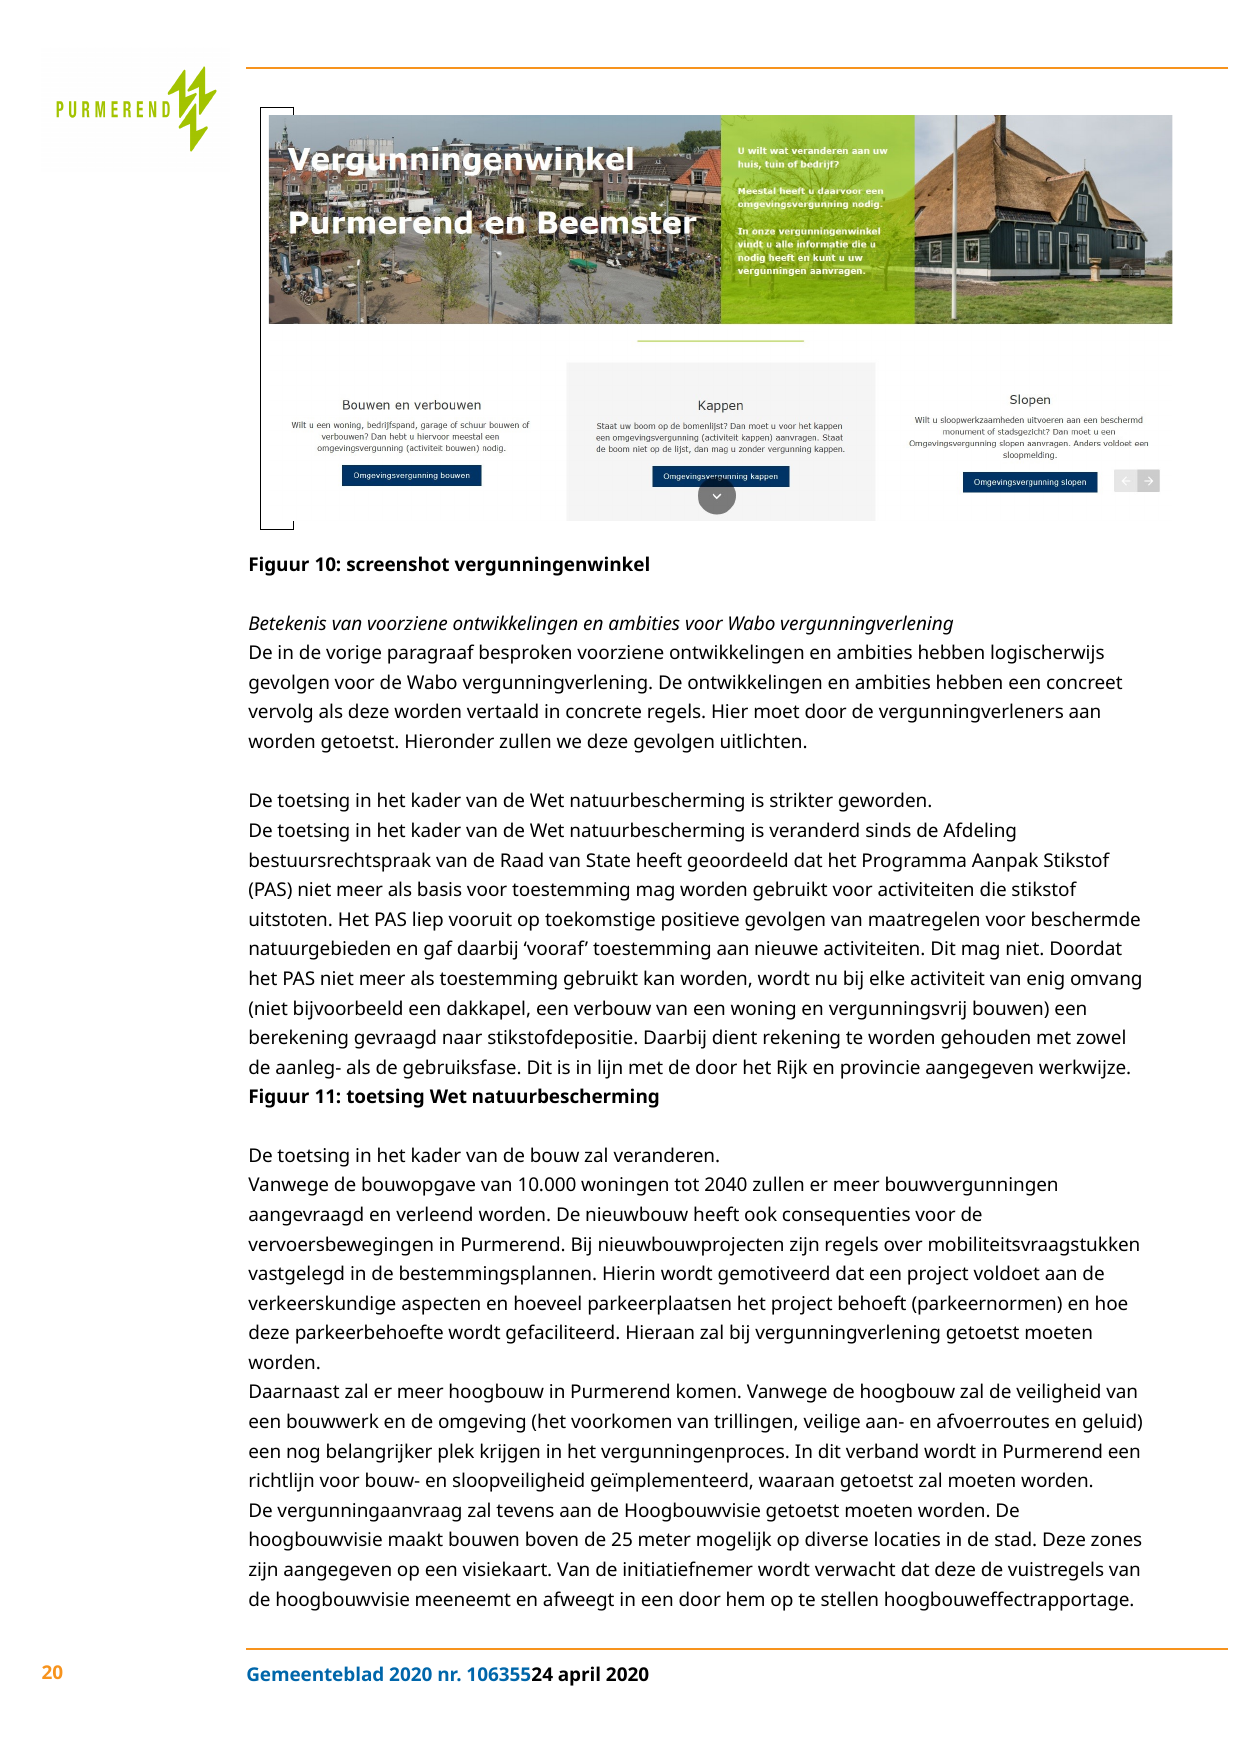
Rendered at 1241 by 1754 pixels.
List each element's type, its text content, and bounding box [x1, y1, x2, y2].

text Figuur 11: toetsing Wet natuurbescherming [248, 1083, 1152, 1108]
text Betekenis van voorziene ontwikkelingen en ambities voor Wabo vergunningverlening [248, 610, 1152, 636]
text Figuur 10: screenshot vergunningenwinkel [248, 551, 1152, 577]
text De toetsing in het kader van de Wet natuurbescherming is strikter geworden. [248, 787, 1152, 813]
text De in de vorige paragraaf besproken voorziene ontwikkelingen en ambities hebben logischerwijs gevolgen voor de Wabo vergunningverlening. De ontwikkelingen en ambities hebben een concreet vervolg als deze worden vertaald in concrete regels. Hier moet door de vergunningverleners aan worden getoetst. Hieronder zullen we deze gevolgen uitlichten. [248, 639, 1152, 754]
table_header Vanwege de bouwopgave van 10.000 woningen tot 2040 zullen er meer bouwvergunningen aangevraagd en verleend worden. De nieuwbouw heeft ook consequenties voor de vervoersbewegingen in Purmerend. Bij nieuwbouwprojecten zijn regels over mobiliteitsvraagstukken vastgelegd in de bestemmingsplannen. Hierin wordt gemotiveerd dat een project voldoet aan de verkeerskundige aspecten en hoeveel parkeerplaatsen het project behoeft (parkeernormen) en hoe deze parkeerbehoefte wordt gefaciliteerd. Hieraan zal bij vergunningverlening getoetst moeten worden. Daarnaast zal er meer hoogbouw in Purmerend komen. Vanwege de hoogbouw zal de veiligheid van een bouwwerk en de omgeving (het voorkomen van trillingen, veilige aan- en afvoerroutes en geluid) een nog belangrijker plek krijgen in het vergunningenproces. In dit verband wordt in Purmerend een richtlijn voor bouw- en sloopveiligheid geïmplementeerd, waaraan getoetst zal moeten worden. De vergunningaanvraag zal tevens aan de Hoogbouwvisie getoetst moeten worden. De hoogbouwvisie maakt bouwen boven de 25 meter mogelijk op diverse locaties in de stad. Deze zones zijn aangegeven op een visiekaart. Van de initiatiefnemer wordt verwacht dat deze de vuistregels van de hoogbouwvisie meeneemt en afweegt in een door hem op te stellen hoogbouweffectrapportage. [248, 1172, 1152, 1612]
table_header De toetsing in het kader van de Wet natuurbescherming is veranderd sinds de Afdeling bestuursrechtspraak van de Raad van State heeft geoordeeld dat het Programma Aanpak Stikstof (PAS) niet meer als basis voor toestemming mag worden gebruikt voor activiteiten die stikstof uitstoten. Het PAS liep vooruit op toekomstige positieve gevolgen van maatregelen voor beschermde natuurgebieden en gaf daarbij ‘vooraf’ toestemming aan nieuwe activiteiten. Dit mag niet. Doordat het PAS niet meer als toestemming gebruikt kan worden, wordt nu bij elke activiteit van enig omvang (niet bijvoorbeeld een dakkapel, een verbouw van een woning en vergunningsvrij bouwen) een berekening gevraagd naar stikstofdepositie. Daarbij dient rekening te worden gehouden met zowel de aanleg- als de gebruiksfase. Dit is in lijn met de door het Rijk en provincie aangegeven werkwijze. [248, 817, 1152, 1079]
text De toetsing in het kader van de bouw zal veranderen. [248, 1142, 1152, 1168]
picture [41, 47, 231, 172]
picture [268, 115, 1173, 521]
